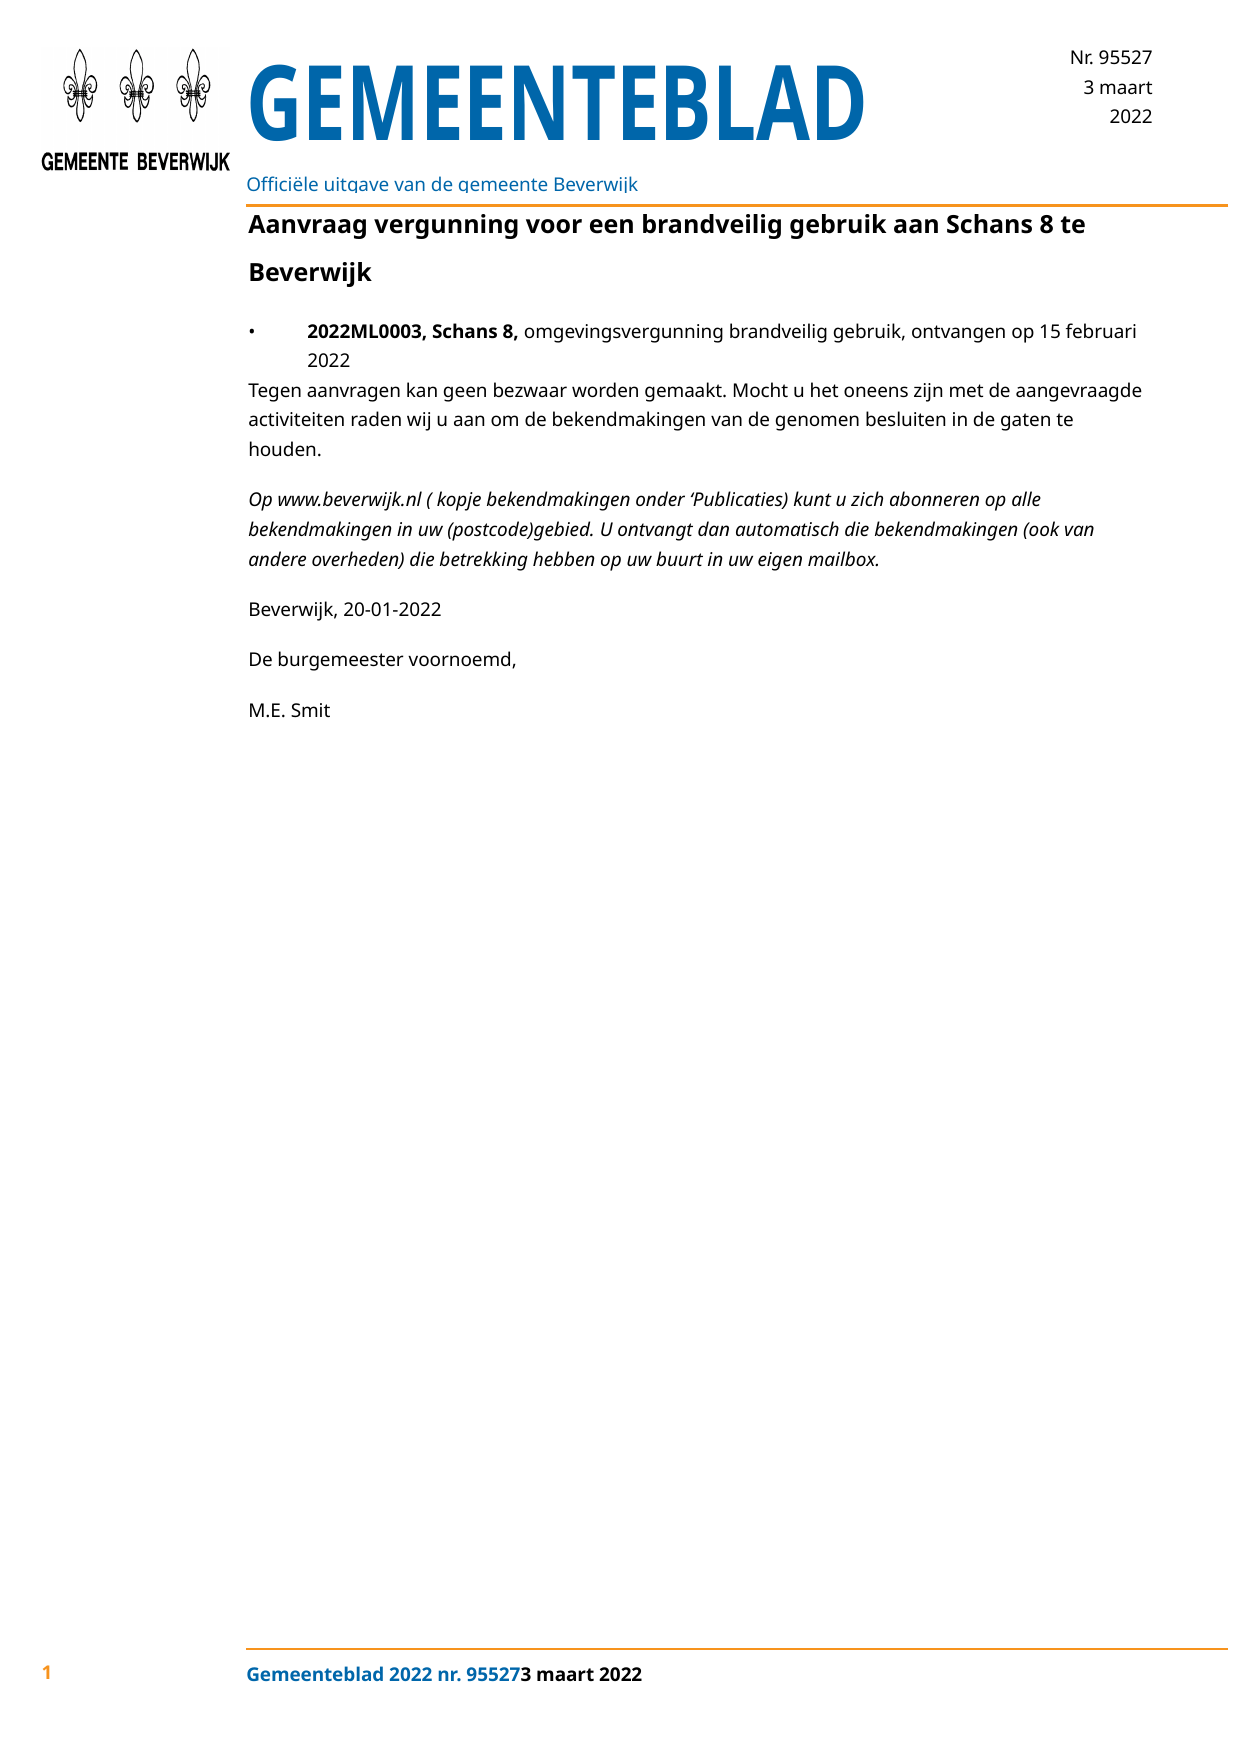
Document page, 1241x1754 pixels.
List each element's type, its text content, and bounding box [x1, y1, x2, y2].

text Tegen aanvragen kan geen bezwaar worden gemaakt. Mocht u het oneens zijn met de aangevraagde activiteiten raden wij u aan om de bekendmakingen van de genomen besluiten in de gaten te houden. [248, 377, 1152, 462]
text De burgemeester voornoemd, [248, 647, 1152, 672]
picture [41, 47, 231, 172]
text M.E. Smit [248, 697, 1152, 723]
list 2022ML0003, Schans 8, omgevingsvergunning brandveilig gebruik, ontvangen op 15 februari 2022 [248, 318, 1152, 373]
text Beverwijk, 20-01-2022 [248, 596, 1152, 622]
text Op www.beverwijk.nl ( kopje bekendmakingen onder ‘Publicaties) kunt u zich abonneren op alle bekendmakingen in uw (postcode)gebied. U ontvangt dan automatisch die bekendmakingen (ook van andere overheden) die betrekking hebben op uw buurt in uw eigen mailbox. [248, 487, 1152, 572]
text Aanvraag vergunning voor een brandveilig gebruik aan Schans 8 te Beverwijk [248, 207, 1152, 288]
